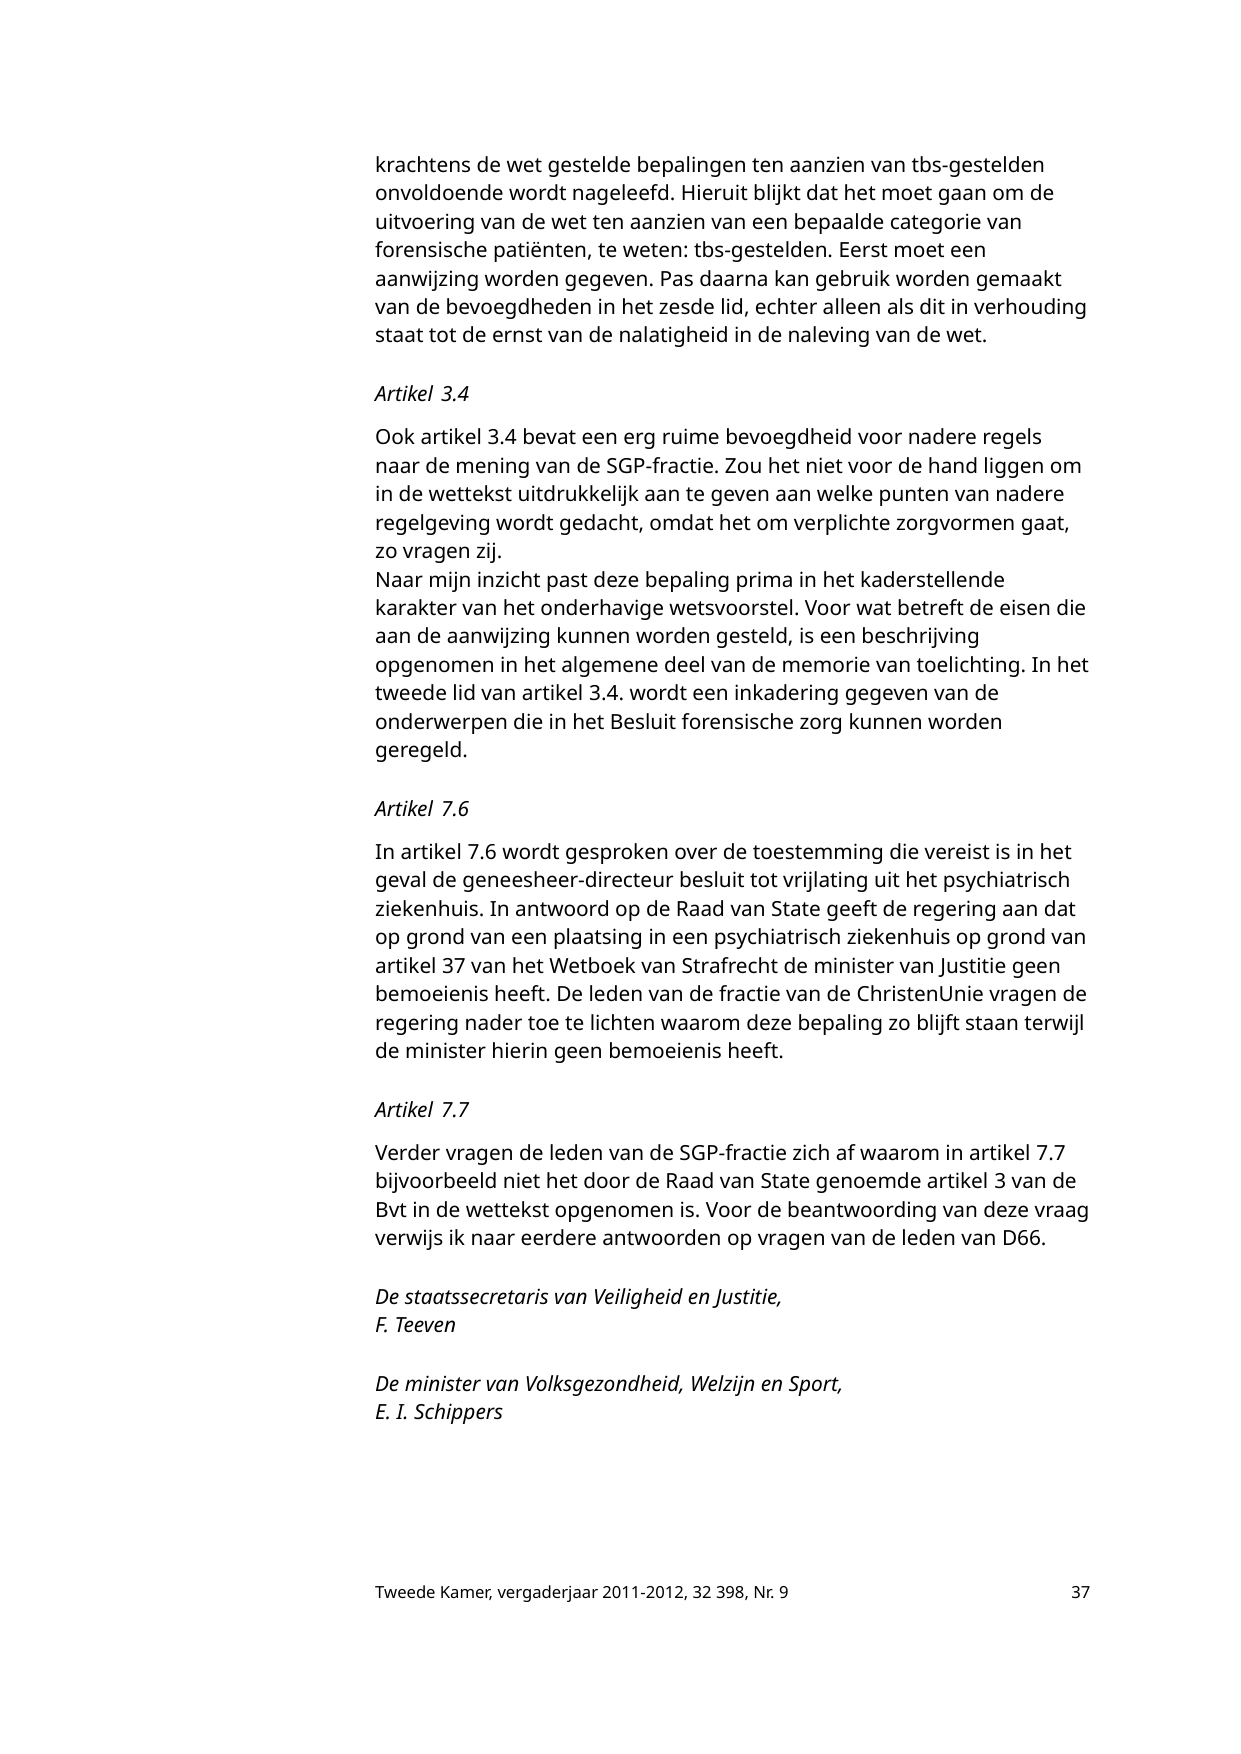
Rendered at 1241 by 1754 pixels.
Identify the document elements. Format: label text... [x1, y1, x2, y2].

text Ook artikel 3.4 bevat een erg ruime bevoegdheid voor nadere regels naar de mening van de SGP-fractie. Zou het niet voor de hand liggen om in de wettekst uitdrukkelijk aan te geven aan welke punten van nadere regelgeving wordt gedacht, omdat het om verplichte zorgvormen gaat, zo vragen zij. [375, 422, 1090, 565]
text F. Teeven [375, 1310, 1090, 1339]
text Verder vragen de leden van de SGP-fractie zich af waarom in artikel 7.7 bijvoorbeeld niet het door de Raad van State genoemde artikel 3 van de Bvt in de wettekst opgenomen is. Voor de beantwoording van deze vraag verwijs ik naar eerdere antwoorden op vragen van de leden van D66. [375, 1138, 1090, 1252]
text Naar mijn inzicht past deze bepaling prima in het kaderstellende karakter van het onderhavige wetsvoorstel. Voor wat betreft de eisen die aan de aanwijzing kunnen worden gesteld, is een beschrijving opgenomen in het algemene deel van de memorie van toelichting. In het tweede lid van artikel 3.4. wordt een inkadering gegeven van de onderwerpen die in het Besluit forensische zorg kunnen worden geregeld. [375, 565, 1090, 764]
text krachtens de wet gestelde bepalingen ten aanzien van tbs-gestelden onvoldoende wordt nageleefd. Hieruit blijkt dat het moet gaan om de uitvoering van de wet ten aanzien van een bepaalde categorie van forensische patiënten, te weten: tbs-gestelden. Eerst moet een aanwijzing worden gegeven. Pas daarna kan gebruik worden gemaakt van de bevoegdheden in het zesde lid, echter alleen als dit in verhouding staat tot de ernst van de nalatigheid in de naleving van de wet. [375, 150, 1090, 349]
text De minister van Volksgezondheid, Welzijn en Sport, [375, 1369, 1090, 1397]
text E. I. Schippers [375, 1397, 1090, 1426]
text Artikel 3.4 [375, 379, 1090, 407]
text Artikel 7.6 [375, 794, 1090, 822]
text De staatssecretaris van Veiligheid en Justitie, [375, 1282, 1090, 1310]
text Artikel 7.7 [375, 1095, 1090, 1123]
text In artikel 7.6 wordt gesproken over de toestemming die vereist is in het geval de geneesheer-directeur besluit tot vrijlating uit het psychiatrisch ziekenhuis. In antwoord op de Raad van State geeft de regering aan dat op grond van een plaatsing in een psychiatrisch ziekenhuis op grond van artikel 37 van het Wetboek van Strafrecht de minister van Justitie geen bemoeienis heeft. De leden van de fractie van de ChristenUnie vragen de regering nader toe te lichten waarom deze bepaling zo blijft staan terwijl de minister hierin geen bemoeienis heeft. [375, 837, 1090, 1065]
